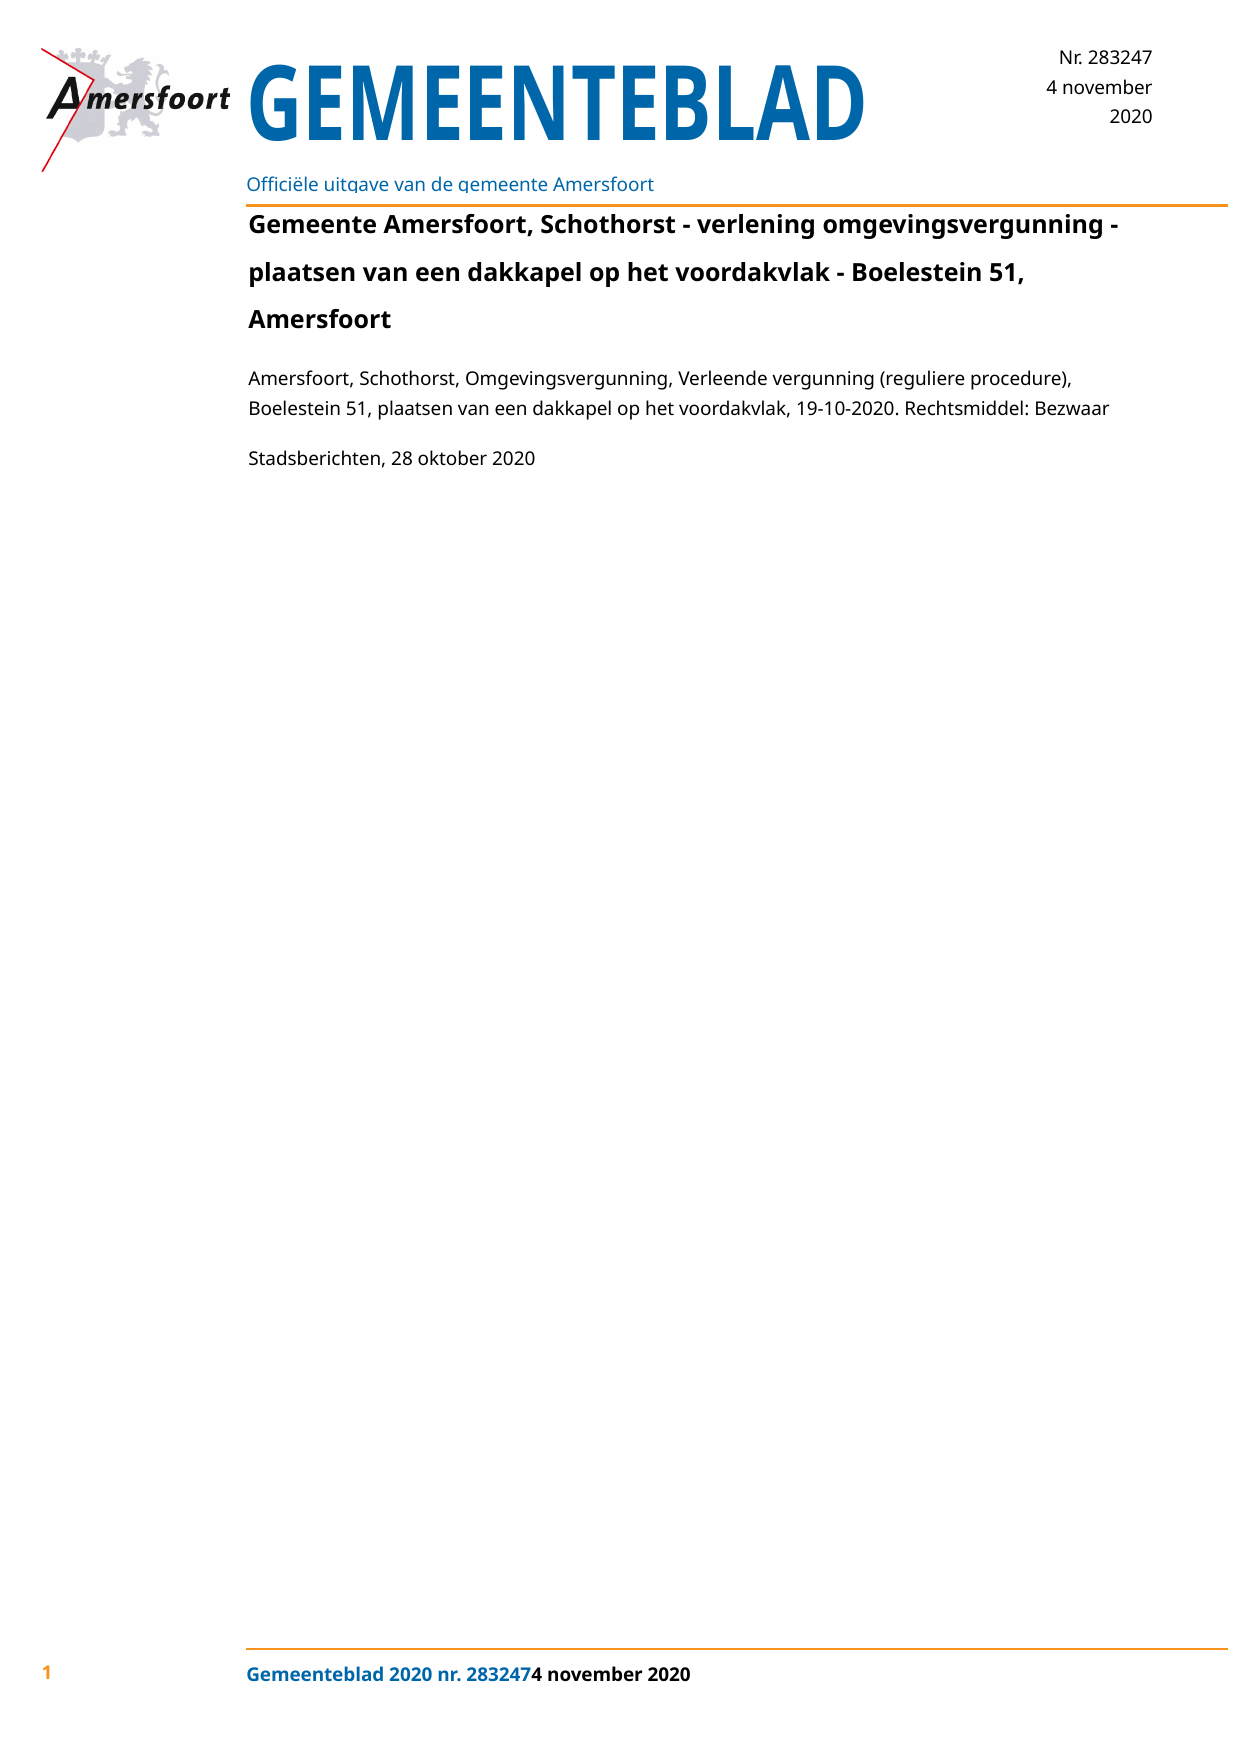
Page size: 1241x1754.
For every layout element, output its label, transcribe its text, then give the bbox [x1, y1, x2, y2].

text Amersfoort, Schothorst, Omgevingsvergunning, Verleende vergunning (reguliere procedure), Boelestein 51, plaatsen van een dakkapel op het voordakvlak, 19-10-2020. Rechtsmiddel: Bezwaar [248, 366, 1152, 421]
picture [41, 47, 231, 172]
text Stadsberichten, 28 oktober 2020 [248, 446, 1152, 471]
text Gemeente Amersfoort, Schothorst - verlening omgevingsvergunning - plaatsen van een dakkapel op het voordakvlak - Boelestein 51, Amersfoort [248, 207, 1152, 336]
